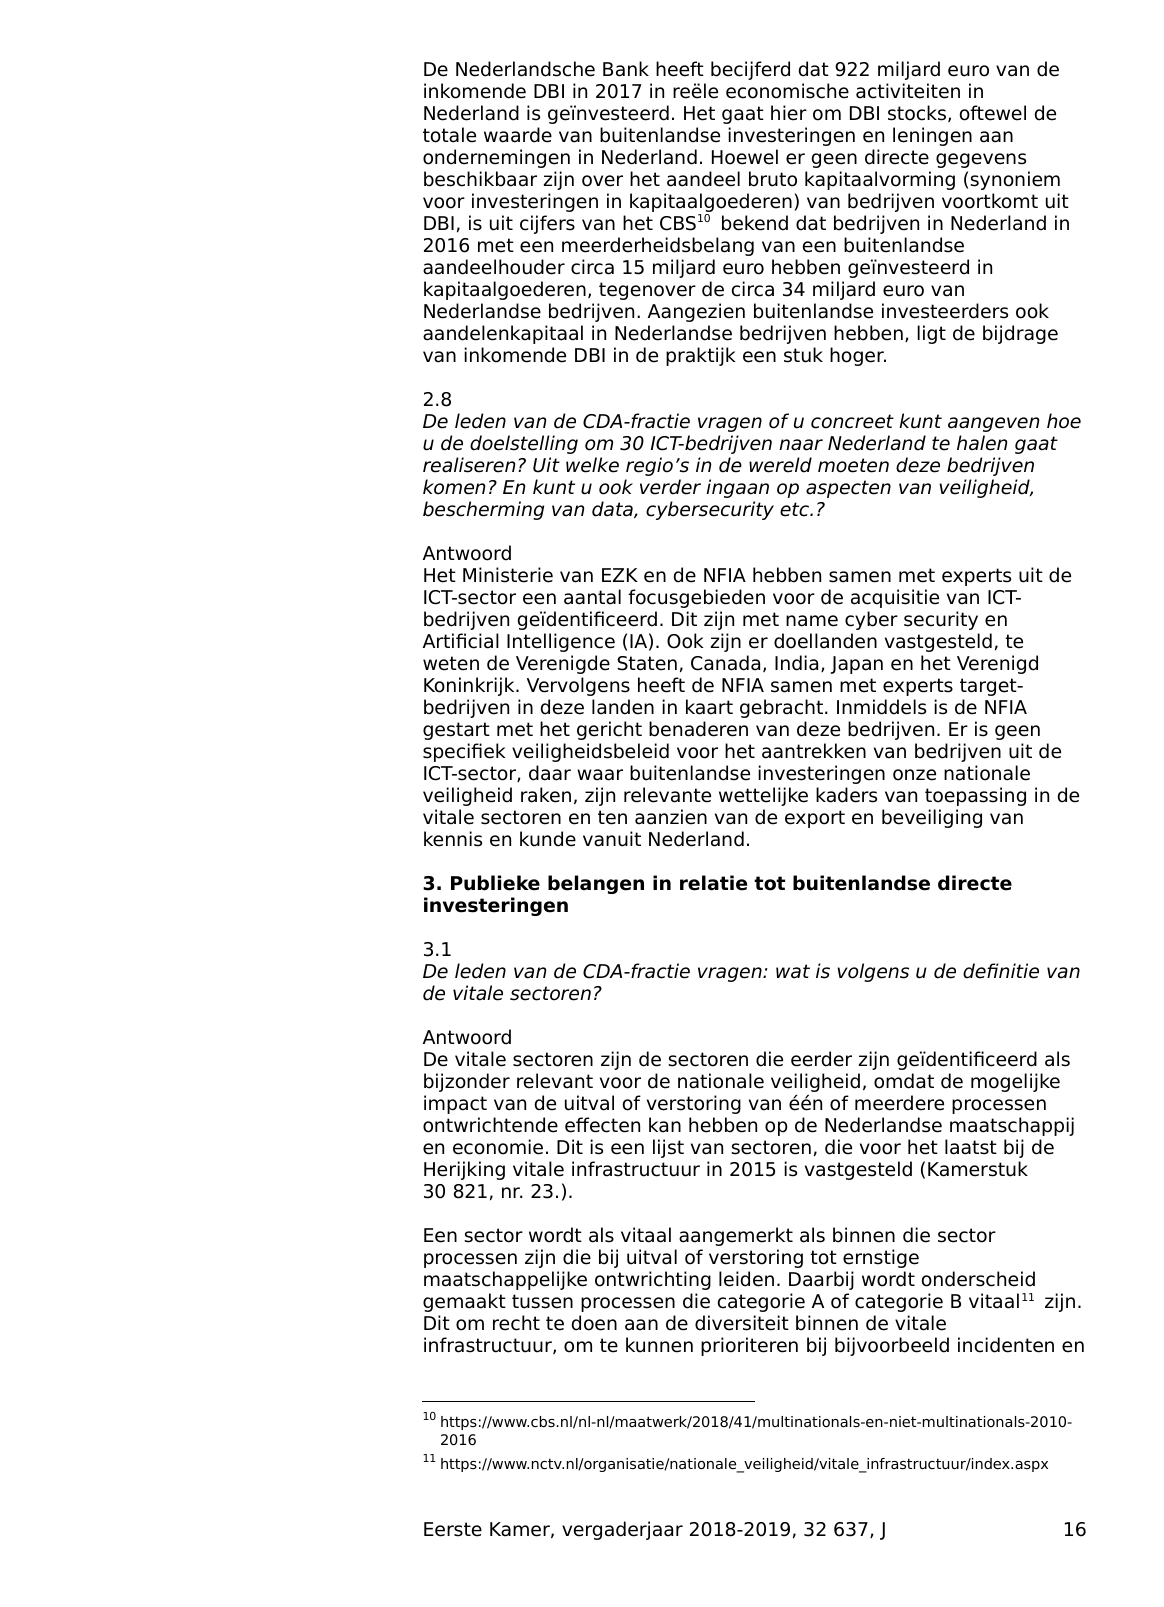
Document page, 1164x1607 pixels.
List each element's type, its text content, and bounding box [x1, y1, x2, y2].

text De vitale sectoren zijn de sectoren die eerder zijn geïdentificeerd als bijzonder relevant voor de nationale veiligheid, omdat de mogelijke impact van de uitval of verstoring van één of meerdere processen ontwrichtende effecten kan hebben op de Nederlandse maatschappij en economie. Dit is een lijst van sectoren, die voor het laatst bij de Herijking vitale infrastructuur in 2015 is vastgesteld (Kamerstuk 30 821, nr. 23.). [422, 1049, 1087, 1203]
text De leden van de CDA-fractie vragen: wat is volgens u de definitie van de vitale sectoren? [422, 961, 1087, 1005]
text Antwoord [422, 543, 1087, 565]
text Antwoord [422, 1027, 1087, 1049]
text 3.1 [422, 939, 1087, 961]
text 2.8 [422, 389, 1087, 411]
text Het Ministerie van EZK en de NFIA hebben samen met experts uit de ICT-sector een aantal focusgebieden voor de acquisitie van ICT-bedrijven geïdentificeerd. Dit zijn met name cyber security en Artificial Intelligence (IA). Ook zijn er doellanden vastgesteld, te weten de Verenigde Staten, Canada, India, Japan en het Verenigd Koninkrijk. Vervolgens heeft de NFIA samen met experts target-bedrijven in deze landen in kaart gebracht. Inmiddels is de NFIA gestart met het gericht benaderen van deze bedrijven. Er is geen specifiek veiligheidsbeleid voor het aantrekken van bedrijven uit de ICT-sector, daar waar buitenlandse investeringen onze nationale veiligheid raken, zijn relevante wettelijke kaders van toepassing in de vitale sectoren en ten aanzien van de export en beveiliging van kennis en kunde vanuit Nederland. [422, 565, 1087, 851]
text Een sector wordt als vitaal aangemerkt als binnen die sector processen zijn die bij uitval of verstoring tot ernstige maatschappelijke ontwrichting leiden. Daarbij wordt onderscheid gemaakt tussen processen die categorie A of categorie B vitaal zijn. Dit om recht te doen aan de diversiteit binnen de vitale infrastructuur, om te kunnen prioriteren bij bijvoorbeeld incidenten en [422, 1225, 1087, 1357]
text De Nederlandsche Bank heeft becijferd dat 922 miljard euro van de inkomende DBI in 2017 in reële economische activiteiten in Nederland is geïnvesteerd. Het gaat hier om DBI stocks, oftewel de totale waarde van buitenlandse investeringen en leningen aan ondernemingen in Nederland. Hoewel er geen directe gegevens beschikbaar zijn over het aandeel bruto kapitaalvorming (synoniem voor investeringen in kapitaalgoederen) van bedrijven voortkomt uit DBI, is uit cijfers van het CBS bekend dat bedrijven in Nederland in 2016 met een meerderheidsbelang van een buitenlandse aandeelhouder circa 15 miljard euro hebben geïnvesteerd in kapitaalgoederen, tegenover de circa 34 miljard euro van Nederlandse bedrijven. Aangezien buitenlandse investeerders ook aandelenkapitaal in Nederlandse bedrijven hebben, ligt de bijdrage van inkomende DBI in de praktijk een stuk hoger. [422, 59, 1087, 367]
subtitle 3. Publieke belangen in relatie tot buitenlandse directe investeringen [422, 873, 1087, 917]
text https://www.nctv.nl/organisatie/nationale_veiligheid/vitale_infrastructuur/index.aspx [422, 1452, 1087, 1474]
text De leden van de CDA-fractie vragen of u concreet kunt aangeven hoe u de doelstelling om 30 ICT-bedrijven naar Nederland te halen gaat realiseren? Uit welke regio’s in de wereld moeten deze bedrijven komen? En kunt u ook verder ingaan op aspecten van veiligheid, bescherming van data, cybersecurity etc.? [422, 411, 1087, 521]
text https://www.cbs.nl/nl-nl/maatwerk/2018/41/multinationals-en-niet-multinationals-2010-2016 [422, 1410, 1087, 1449]
